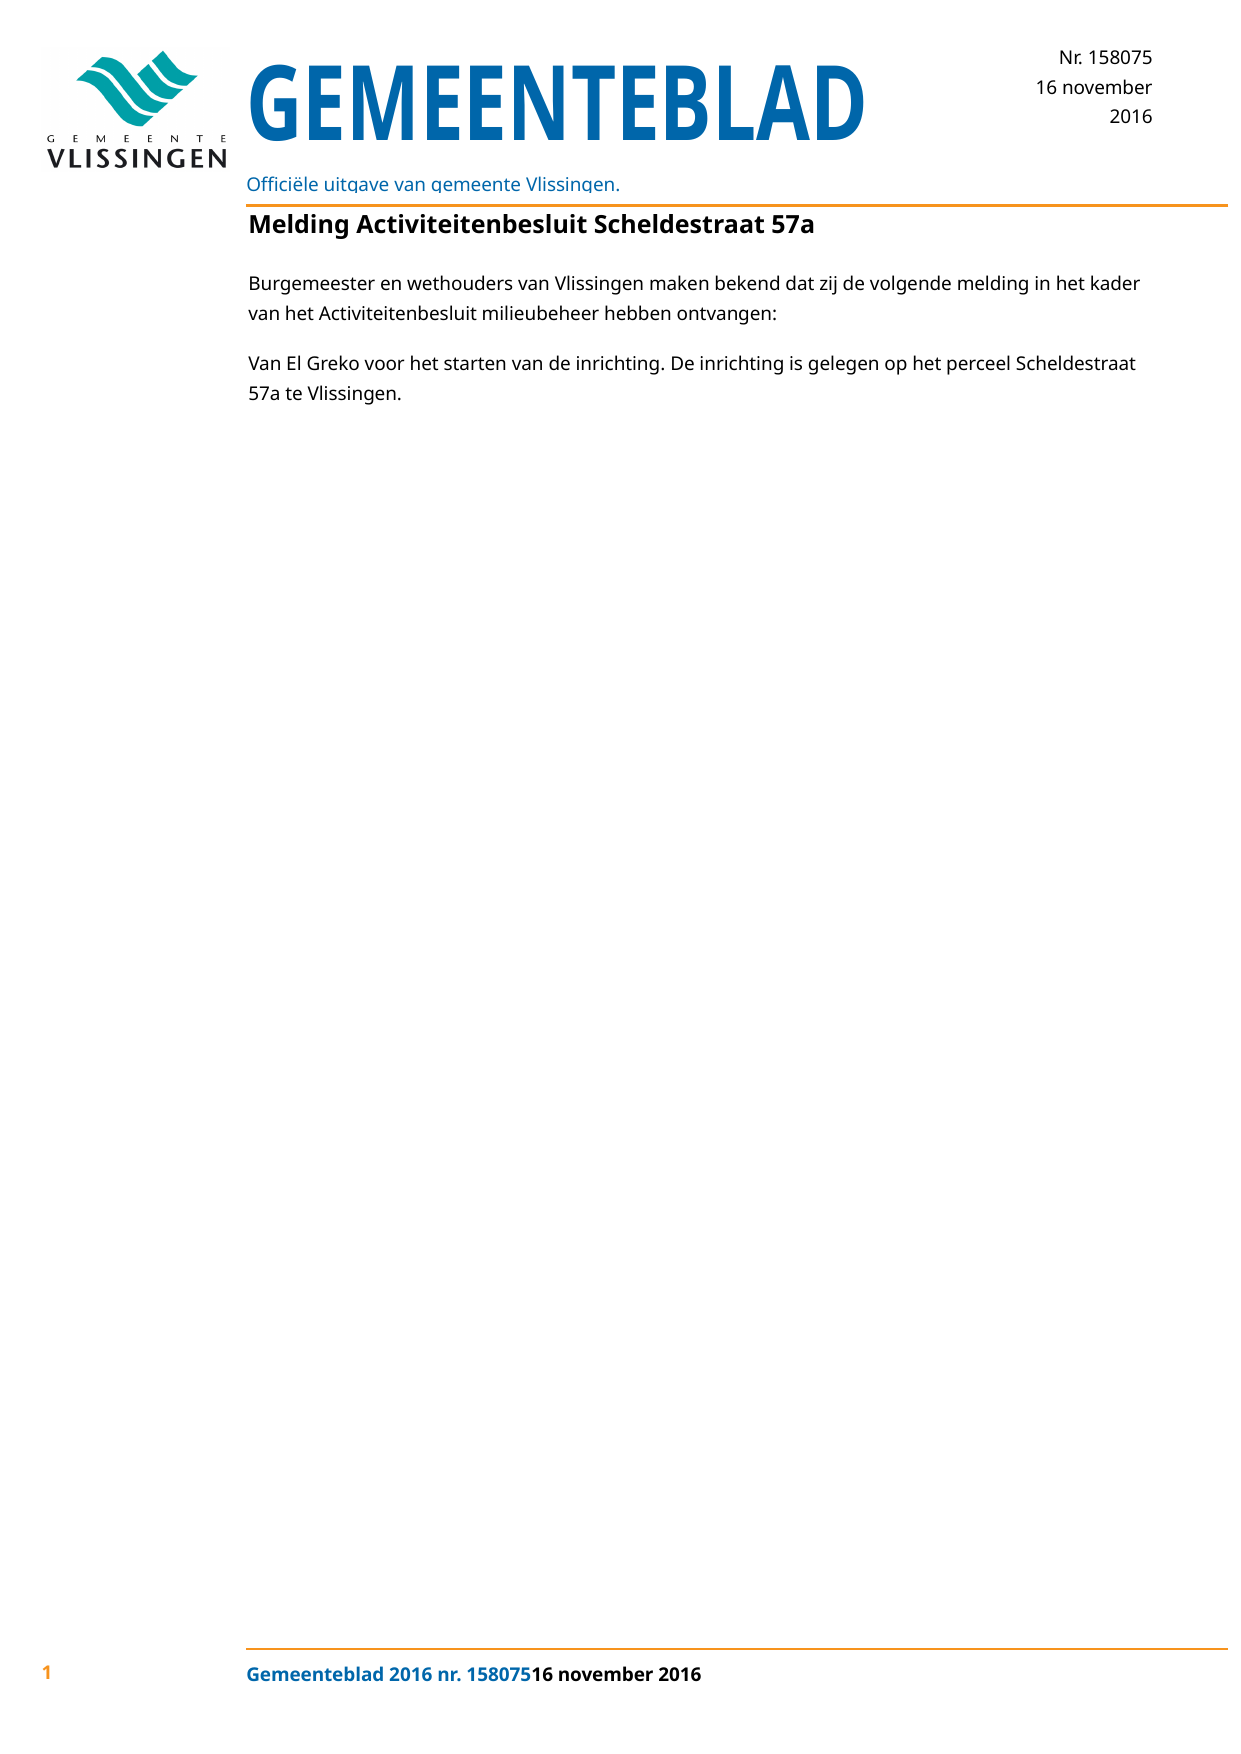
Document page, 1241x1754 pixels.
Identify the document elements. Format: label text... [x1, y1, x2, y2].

text Melding Activiteitenbesluit Scheldestraat 57a [248, 207, 1152, 241]
text Burgemeester en wethouders van Vlissingen maken bekend dat zij de volgende melding in het kader van het Activiteitenbesluit milieubeheer hebben ontvangen: [248, 270, 1152, 326]
text Van El Greko voor het starten van de inrichting. De inrichting is gelegen op het perceel Scheldestraat 57a te Vlissingen. [248, 350, 1152, 406]
picture [41, 47, 231, 172]
